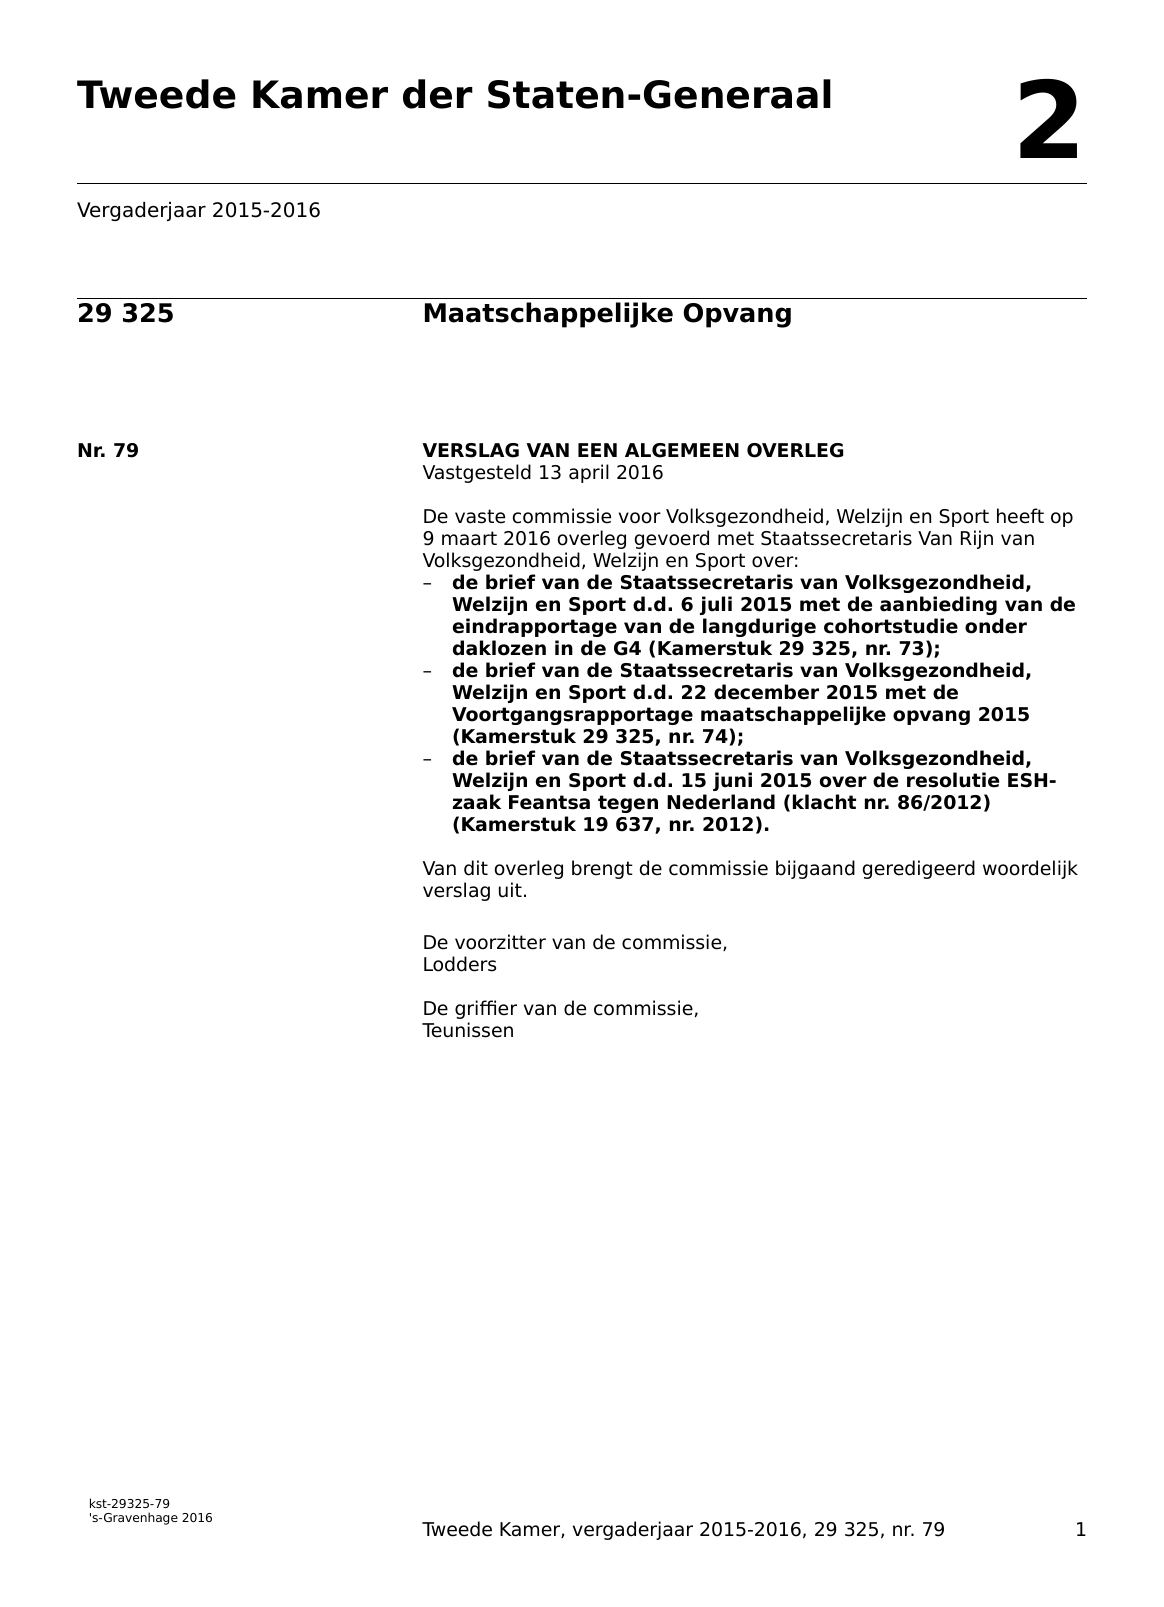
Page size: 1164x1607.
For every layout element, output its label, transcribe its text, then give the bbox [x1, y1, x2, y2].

subtitle 29 325 Maatschappelijke Opvang [77, 299, 1087, 329]
text Vastgesteld 13 april 2016 [422, 462, 1087, 484]
text De vaste commissie voor Volksgezondheid, Welzijn en Sport heeft op 9 maart 2016 overleg gevoerd met Staatssecretaris Van Rijn van Volksgezondheid, Welzijn en Sport over: [422, 506, 1087, 572]
table_header Tweede Kamer der Staten-Generaal [77, 59, 886, 183]
table_header 2 [886, 59, 1087, 183]
text – de brief van de Staatssecretaris van Volksgezondheid, Welzijn en Sport d.d. 6 juli 2015 met de aanbieding van de eindrapportage van de langdurige cohortstudie onder daklozen in de G4 (Kamerstuk 29 325, nr. 73); [422, 572, 1087, 660]
text kst-29325-79 [88, 1497, 323, 1511]
text – de brief van de Staatssecretaris van Volksgezondheid, Welzijn en Sport d.d. 22 december 2015 met de Voortgangsrapportage maatschappelijke opvang 2015 (Kamerstuk 29 325, nr. 74); [422, 660, 1087, 748]
text Van dit overleg brengt de commissie bijgaand geredigeerd woordelijk verslag uit. [422, 858, 1087, 902]
text 's-Gravenhage 2016 [88, 1511, 323, 1525]
text – de brief van de Staatssecretaris van Volksgezondheid, Welzijn en Sport d.d. 15 juni 2015 over de resolutie ESH-zaak Feantsa tegen Nederland (klacht nr. 86/2012) (Kamerstuk 19 637, nr. 2012). [422, 748, 1087, 836]
text De voorzitter van de commissie, Lodders [422, 932, 1087, 976]
table_cell Vergaderjaar 2015-2016 [77, 184, 1087, 298]
text De griffier van de commissie, Teunissen [422, 998, 1087, 1042]
subtitle Nr. 79 VERSLAG VAN EEN ALGEMEEN OVERLEG [77, 440, 1087, 462]
